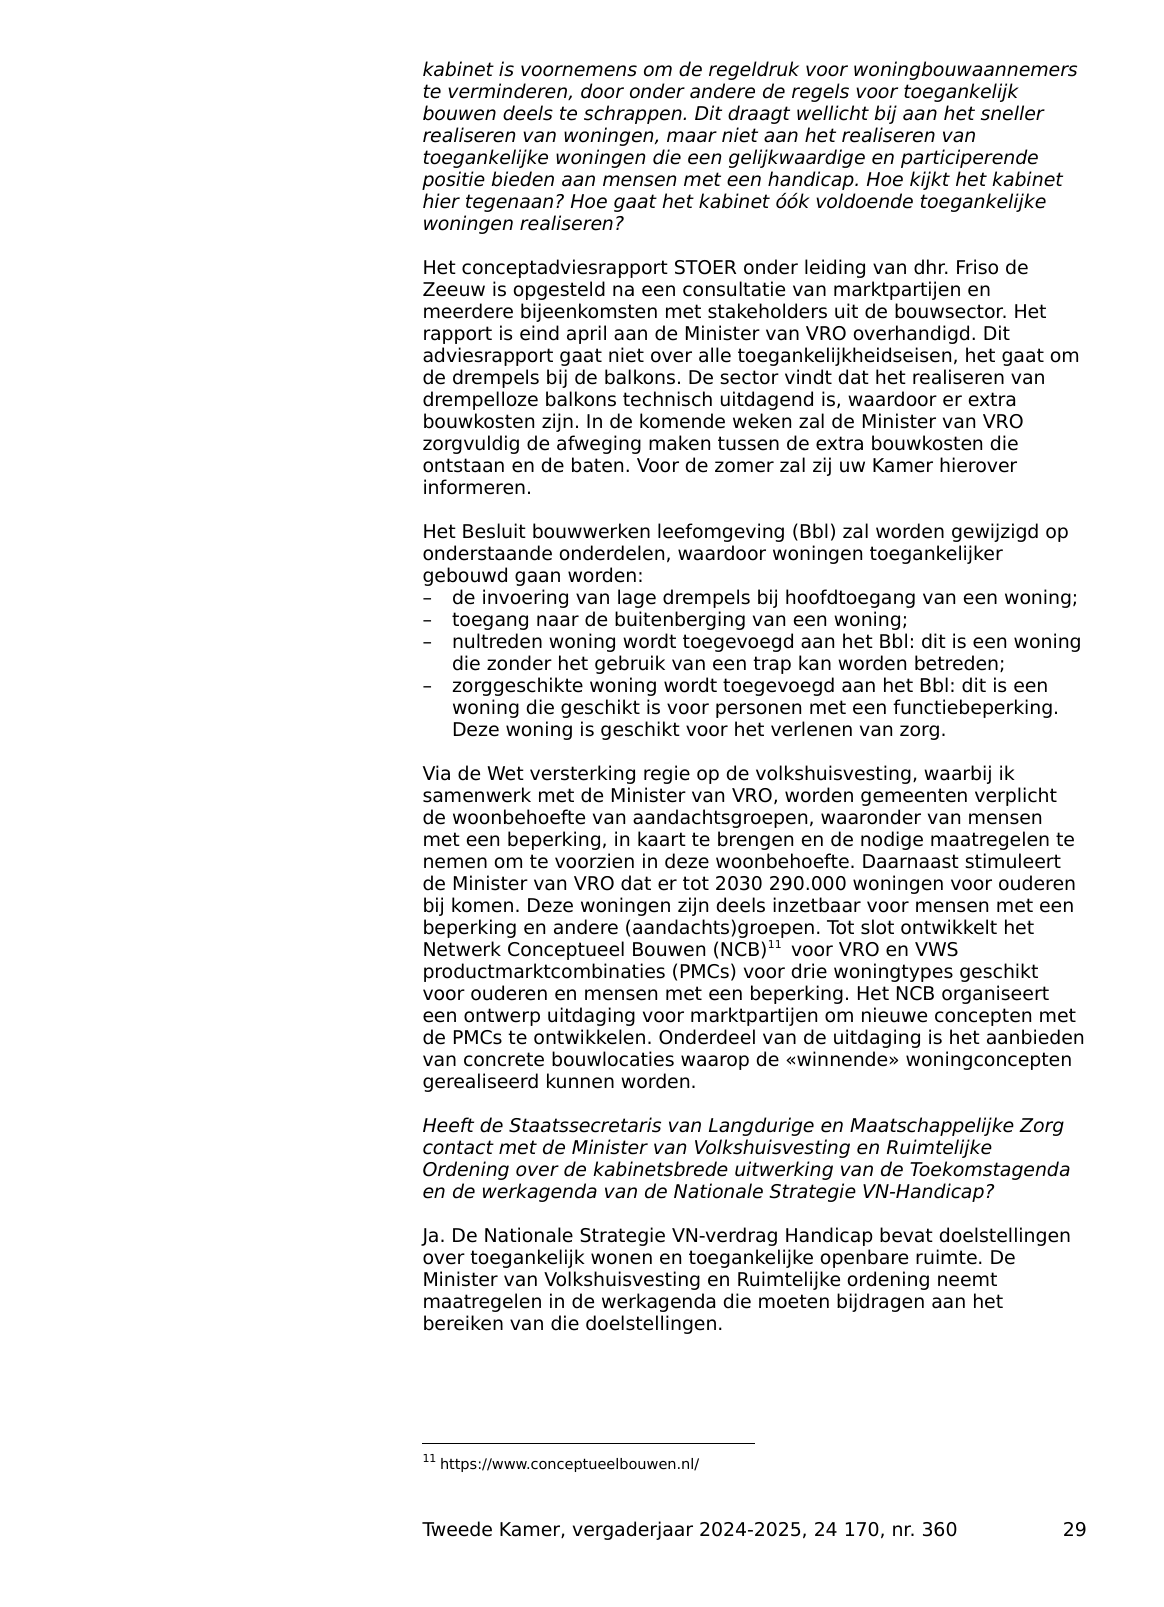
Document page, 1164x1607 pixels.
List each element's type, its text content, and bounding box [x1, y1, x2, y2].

text Het Besluit bouwwerken leefomgeving (Bbl) zal worden gewijzigd op onderstaande onderdelen, waardoor woningen toegankelijker gebouwd gaan worden: [422, 521, 1087, 587]
text kabinet is voornemens om de regeldruk voor woningbouwaannemers te verminderen, door onder andere de regels voor toegankelijk bouwen deels te schrappen. Dit draagt wellicht bij aan het sneller realiseren van woningen, maar niet aan het realiseren van toegankelijke woningen die een gelijkwaardige en participerende positie bieden aan mensen met een handicap. Hoe kijkt het kabinet hier tegenaan? Hoe gaat het kabinet óók voldoende toegankelijke woningen realiseren? [422, 59, 1087, 235]
text https://www.conceptueelbouwen.nl/ [422, 1452, 1087, 1474]
text – toegang naar de buitenberging van een woning; [422, 609, 1087, 631]
text Het conceptadviesrapport STOER onder leiding van dhr. Friso de Zeeuw is opgesteld na een consultatie van marktpartijen en meerdere bijeenkomsten met stakeholders uit de bouwsector. Het rapport is eind april aan de Minister van VRO overhandigd. Dit adviesrapport gaat niet over alle toegankelijkheidseisen, het gaat om de drempels bij de balkons. De sector vindt dat het realiseren van drempelloze balkons technisch uitdagend is, waardoor er extra bouwkosten zijn. In de komende weken zal de Minister van VRO zorgvuldig de afweging maken tussen de extra bouwkosten die ontstaan en de baten. Voor de zomer zal zij uw Kamer hierover informeren. [422, 257, 1087, 499]
text Via de Wet versterking regie op de volkshuisvesting, waarbij ik samenwerk met de Minister van VRO, worden gemeenten verplicht de woonbehoefte van aandachtsgroepen, waaronder van mensen met een beperking, in kaart te brengen en de nodige maatregelen te nemen om te voorzien in deze woonbehoefte. Daarnaast stimuleert de Minister van VRO dat er tot 2030 290.000 woningen voor ouderen bij komen. Deze woningen zijn deels inzetbaar voor mensen met een beperking en andere (aandachts)groepen. Tot slot ontwikkelt het Netwerk Conceptueel Bouwen (NCB) voor VRO en VWS productmarktcombinaties (PMCs) voor drie woningtypes geschikt voor ouderen en mensen met een beperking. Het NCB organiseert een ontwerp uitdaging voor marktpartijen om nieuwe concepten met de PMCs te ontwikkelen. Onderdeel van de uitdaging is het aanbieden van concrete bouwlocaties waarop de «winnende» woningconcepten gerealiseerd kunnen worden. [422, 763, 1087, 1093]
text Heeft de Staatssecretaris van Langdurige en Maatschappelijke Zorg contact met de Minister van Volkshuisvesting en Ruimtelijke Ordening over de kabinetsbrede uitwerking van de Toekomstagenda en de werkagenda van de Nationale Strategie VN-Handicap? [422, 1115, 1087, 1203]
text – de invoering van lage drempels bij hoofdtoegang van een woning; [422, 587, 1087, 609]
text – nultreden woning wordt toegevoegd aan het Bbl: dit is een woning die zonder het gebruik van een trap kan worden betreden; [422, 631, 1087, 675]
text – zorggeschikte woning wordt toegevoegd aan het Bbl: dit is een woning die geschikt is voor personen met een functiebeperking. Deze woning is geschikt voor het verlenen van zorg. [422, 675, 1087, 741]
text Ja. De Nationale Strategie VN-verdrag Handicap bevat doelstellingen over toegankelijk wonen en toegankelijke openbare ruimte. De Minister van Volkshuisvesting en Ruimtelijke ordening neemt maatregelen in de werkagenda die moeten bijdragen aan het bereiken van die doelstellingen. [422, 1225, 1087, 1335]
